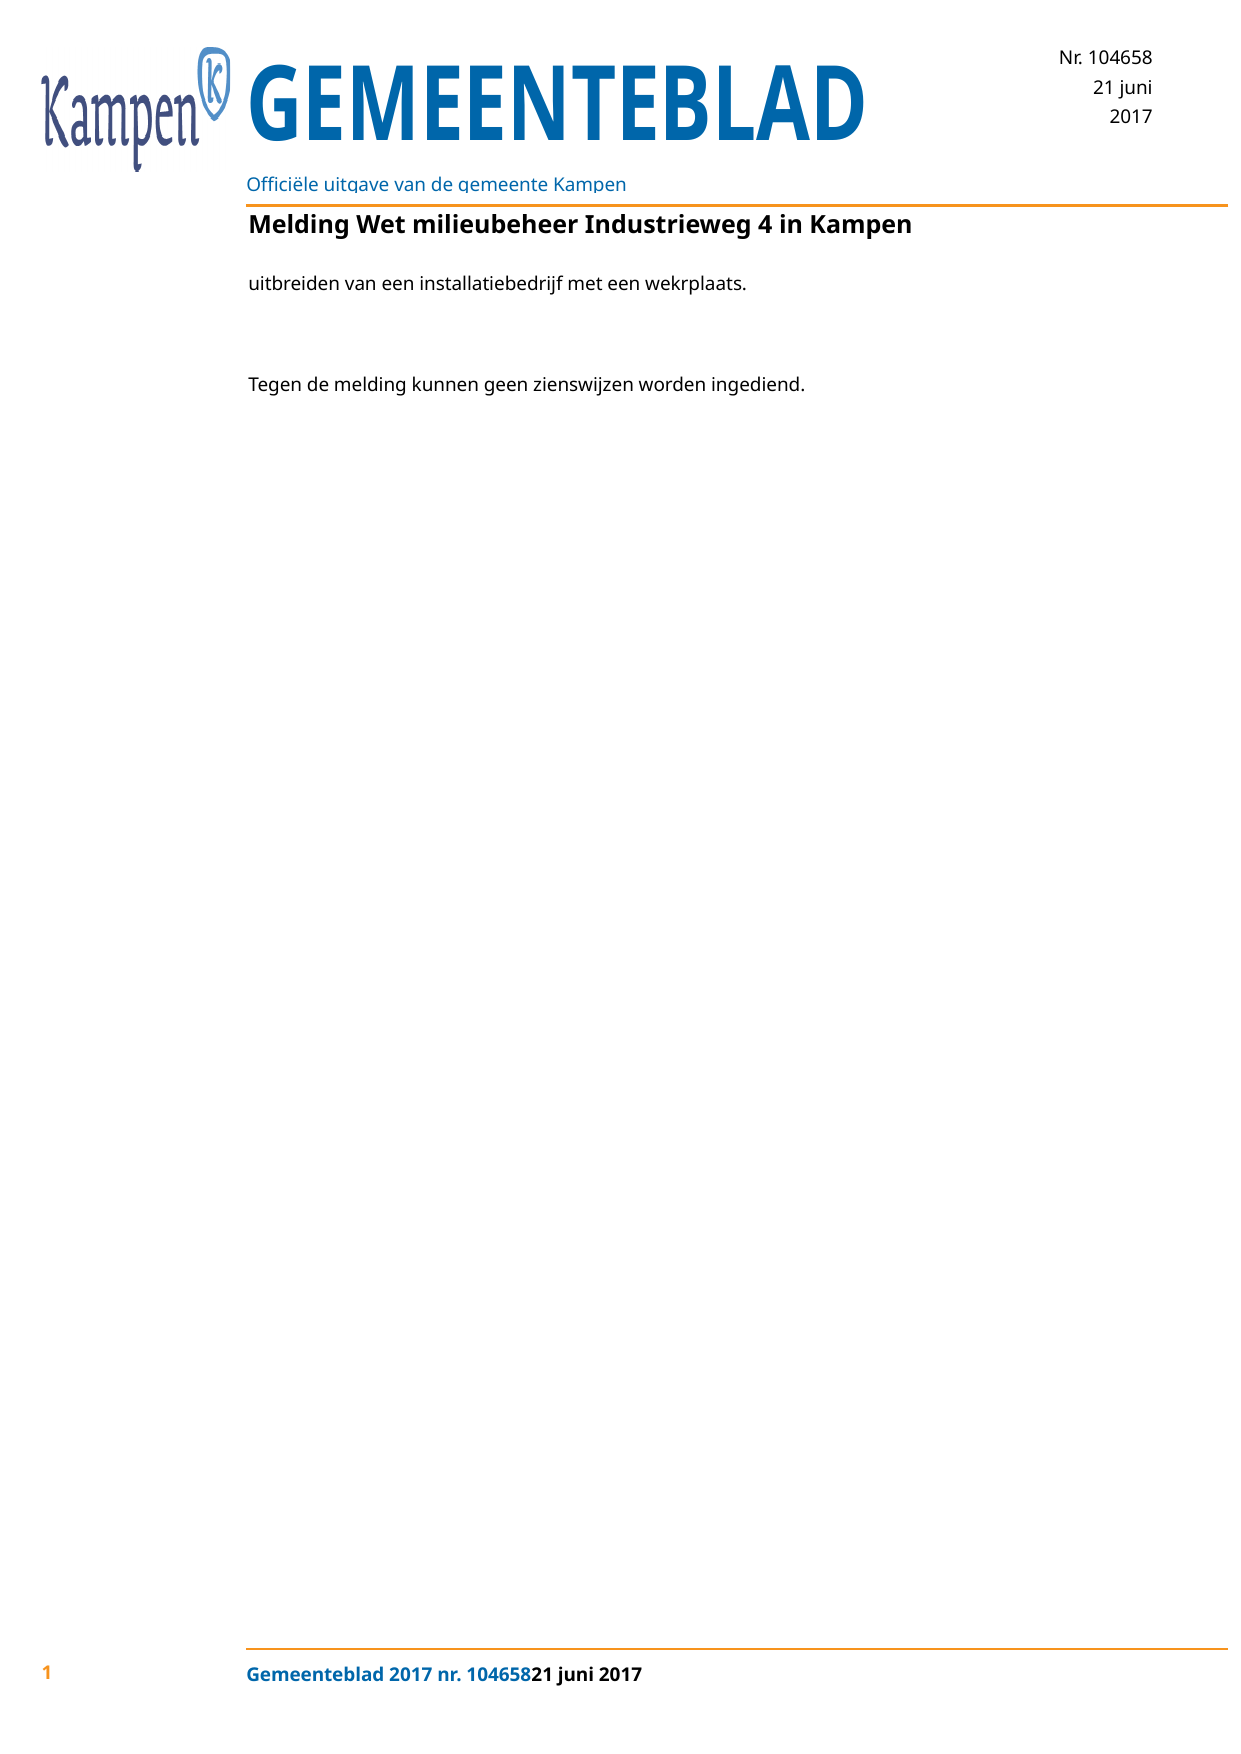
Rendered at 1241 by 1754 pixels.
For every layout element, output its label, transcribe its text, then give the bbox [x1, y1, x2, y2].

picture [41, 47, 231, 172]
text uitbreiden van een installatiebedrijf met een wekrplaats. [248, 270, 1152, 296]
text Tegen de melding kunnen geen zienswijzen worden ingediend. [248, 371, 1152, 397]
text Melding Wet milieubeheer Industrieweg 4 in Kampen [248, 207, 1152, 241]
